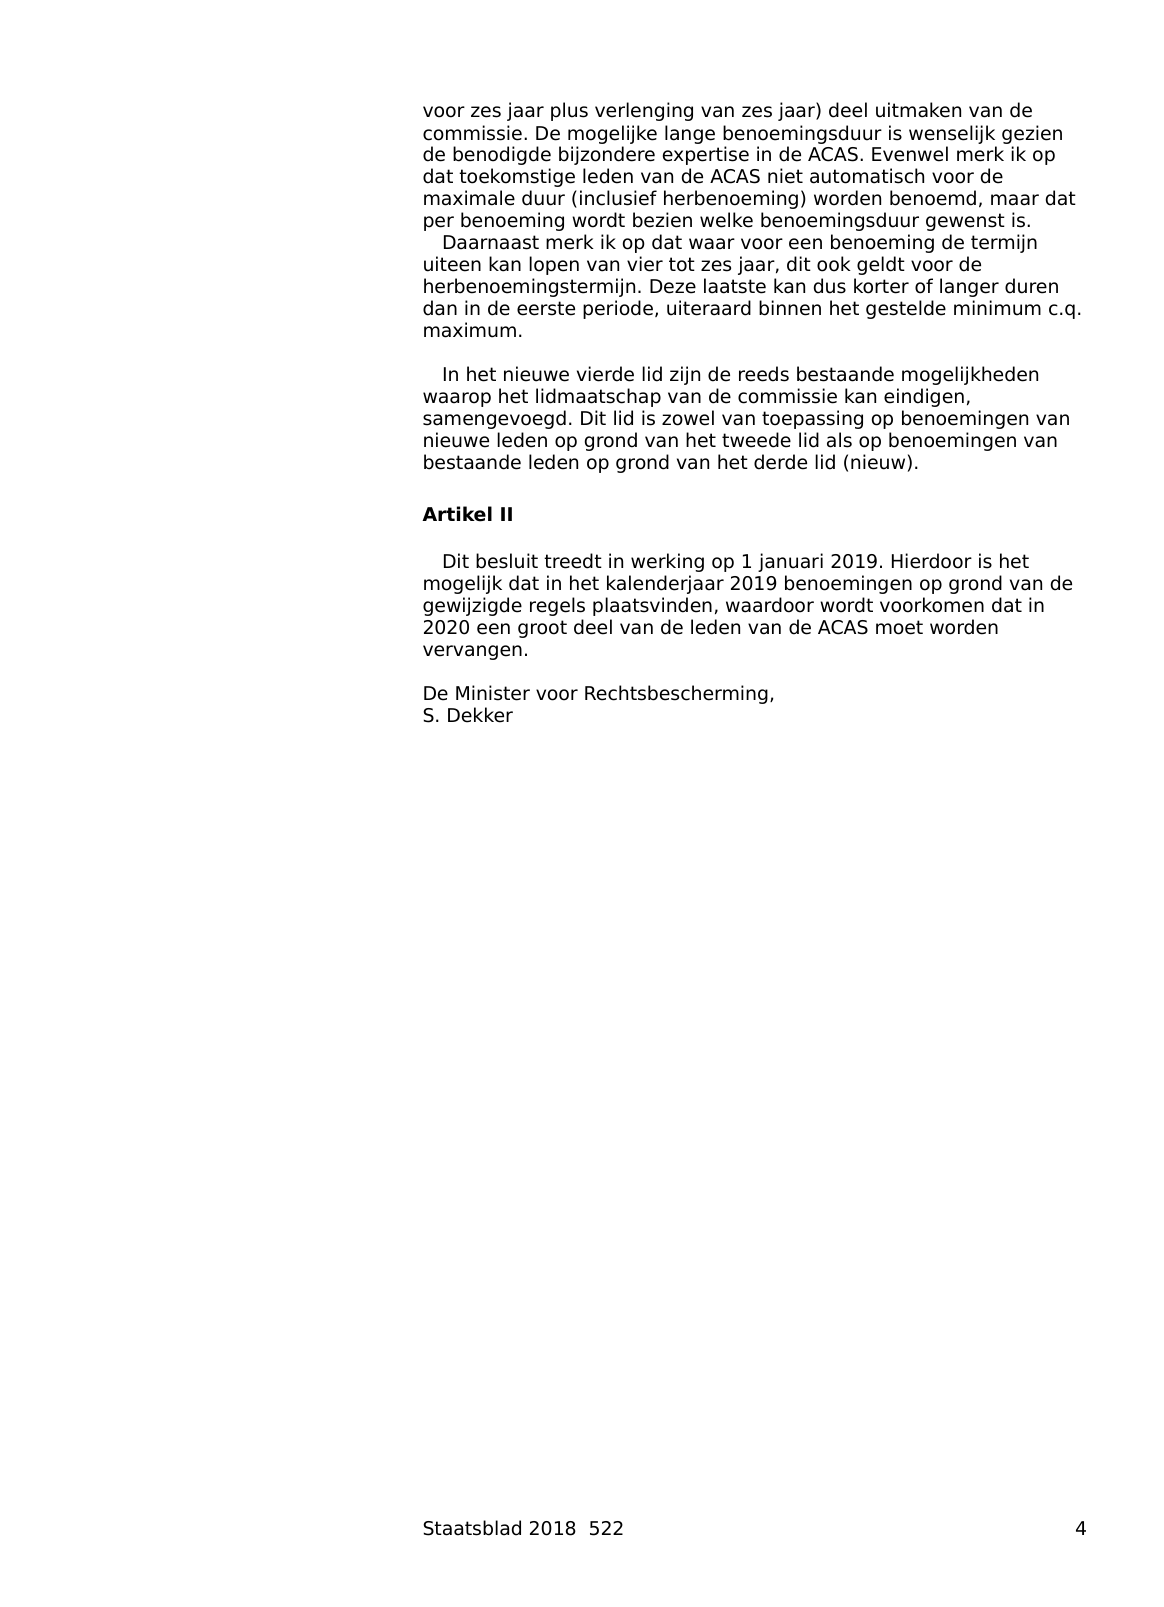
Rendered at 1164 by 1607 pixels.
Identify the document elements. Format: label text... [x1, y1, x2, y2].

text De Minister voor Rechtsbescherming, S. Dekker [422, 683, 1087, 727]
text Daarnaast merk ik op dat waar voor een benoeming de termijn uiteen kan lopen van vier tot zes jaar, dit ook geldt voor de herbenoemingstermijn. Deze laatste kan dus korter of langer duren dan in de eerste periode, uiteraard binnen het gestelde minimum c.q. maximum. [422, 232, 1087, 342]
text Dit besluit treedt in werking op 1 januari 2019. Hierdoor is het mogelijk dat in het kalenderjaar 2019 benoemingen op grond van de gewijzigde regels plaatsvinden, waardoor wordt voorkomen dat in 2020 een groot deel van de leden van de ACAS moet worden vervangen. [422, 551, 1087, 661]
text In het nieuwe vierde lid zijn de reeds bestaande mogelijkheden waarop het lidmaatschap van de commissie kan eindigen, samengevoegd. Dit lid is zowel van toepassing op benoemingen van nieuwe leden op grond van het tweede lid als op benoemingen van bestaande leden op grond van het derde lid (nieuw). [422, 364, 1087, 474]
text voor zes jaar plus verlenging van zes jaar) deel uitmaken van de commissie. De mogelijke lange benoemingsduur is wenselijk gezien de benodigde bijzondere expertise in de ACAS. Evenwel merk ik op dat toekomstige leden van de ACAS niet automatisch voor de maximale duur (inclusief herbenoeming) worden benoemd, maar dat per benoeming wordt bezien welke benoemingsduur gewenst is. [422, 100, 1087, 232]
subtitle Artikel II [422, 504, 1087, 526]
